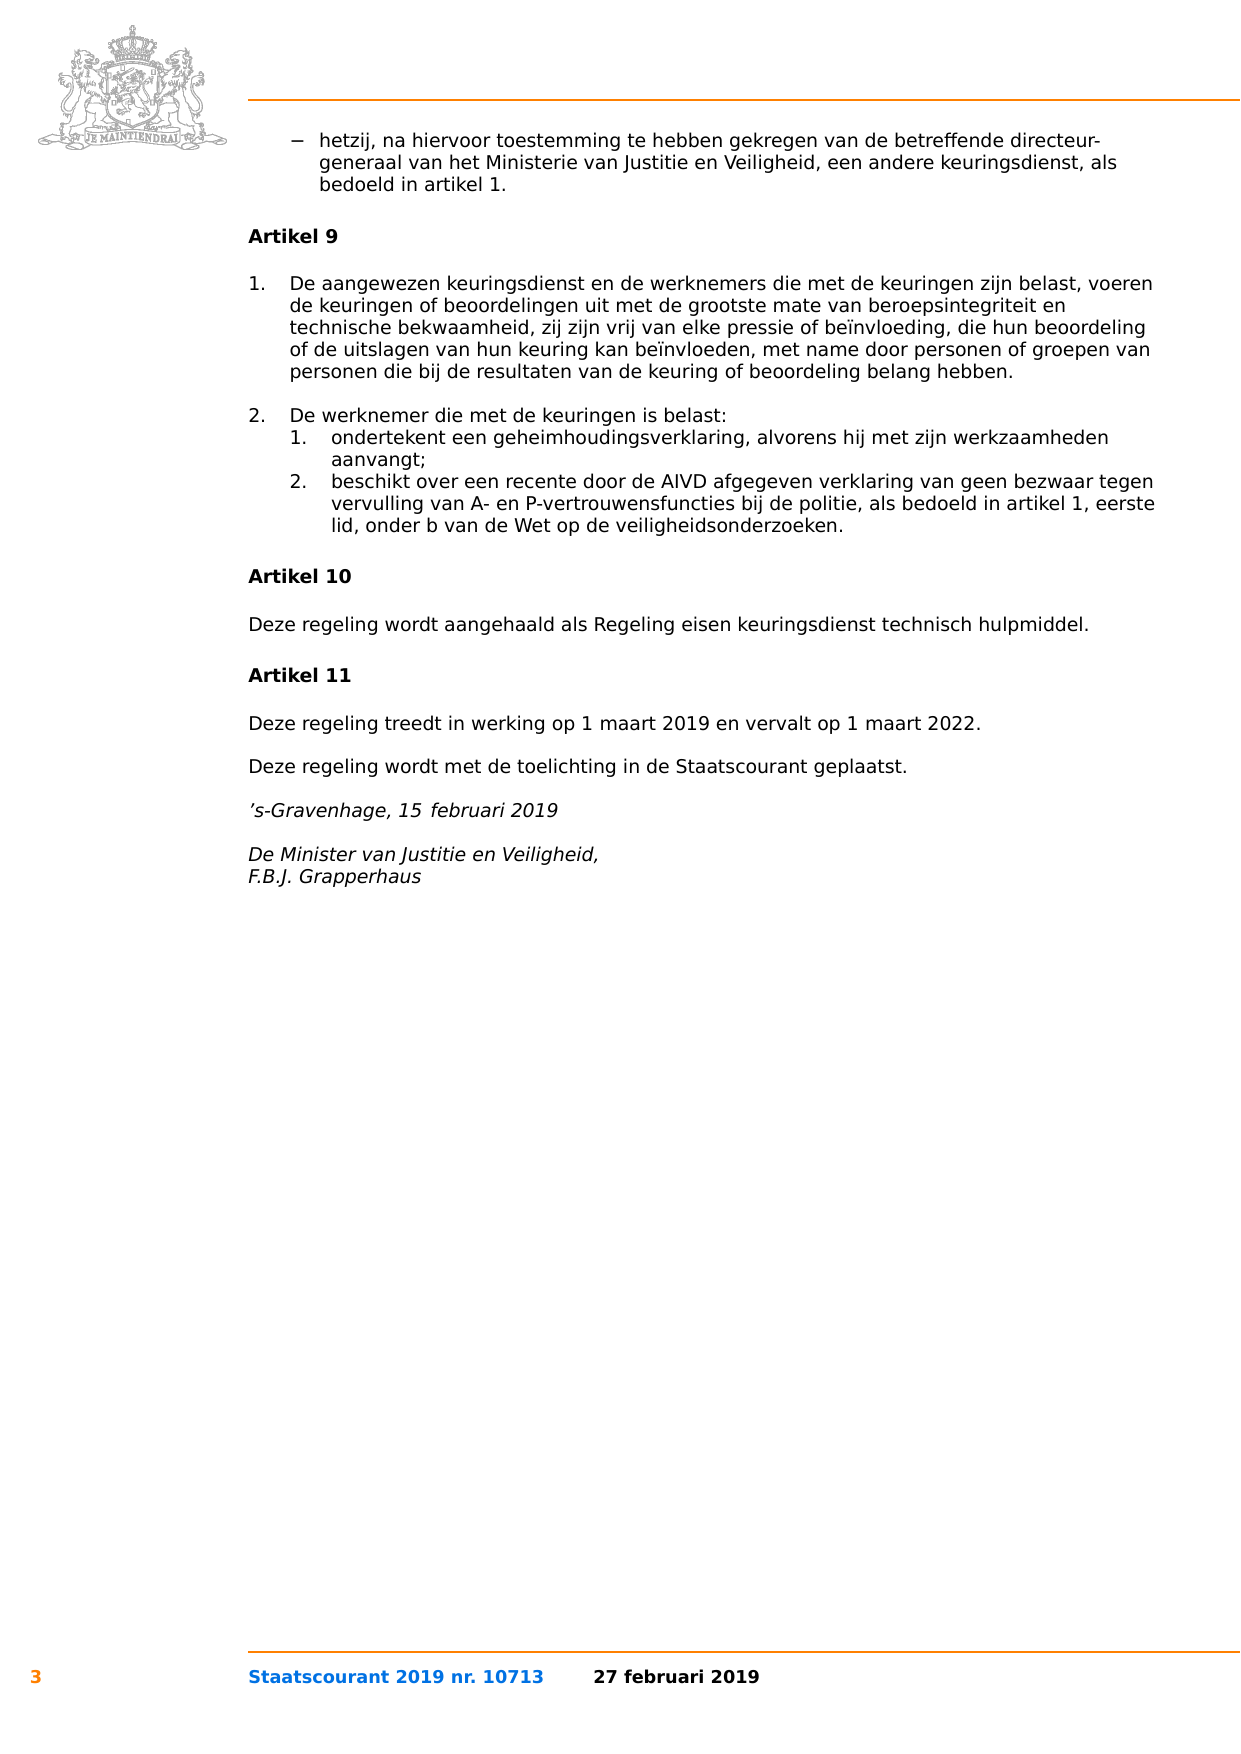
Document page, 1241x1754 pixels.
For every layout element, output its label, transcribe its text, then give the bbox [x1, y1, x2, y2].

subtitle Artikel 10 [248, 566, 1163, 588]
text 1. ondertekent een geheimhoudingsverklaring, alvorens hij met zijn werkzaamheden aanvangt; [289, 427, 1163, 471]
text 2. beschikt over een recente door de AIVD afgegeven verklaring van geen bezwaar tegen vervulling van A- en P-vertrouwensfuncties bij de politie, als bedoeld in artikel 1, eerste lid, onder b van de Wet op de veiligheidsonderzoeken. [289, 471, 1163, 536]
text − hetzij, na hiervoor toestemming te hebben gekregen van de betreffende directeur-generaal van het Ministerie van Justitie en Veiligheid, een andere keuringsdienst, als bedoeld in artikel 1. [289, 130, 1163, 196]
text Deze regeling wordt met de toelichting in de Staatscourant geplaatst. [248, 756, 1163, 778]
subtitle Artikel 11 [248, 665, 1163, 687]
subtitle Artikel 9 [248, 226, 1163, 248]
text 2. De werknemer die met de keuringen is belast: [248, 404, 1163, 427]
text Deze regeling wordt aangehaald als Regeling eisen keuringsdienst technisch hulpmiddel. [248, 613, 1163, 635]
text Deze regeling treedt in werking op 1 maart 2019 en vervalt op 1 maart 2022. [248, 712, 1163, 734]
text ’s-Gravenhage, 15 februari 2019 [248, 800, 1163, 822]
text De Minister van Justitie en Veiligheid, F.B.J. Grapperhaus [248, 844, 1163, 888]
text 1. De aangewezen keuringsdienst en de werknemers die met de keuringen zijn belast, voeren de keuringen of beoordelingen uit met de grootste mate van beroepsintegriteit en technische bekwaamheid, zij zijn vrij van elke pressie of beïnvloeding, die hun beoordeling of de uitslagen van hun keuring kan beïnvloeden, met name door personen of groepen van personen die bij de resultaten van de keuring of beoordeling belang hebben. [248, 273, 1163, 383]
picture [38, 25, 227, 150]
